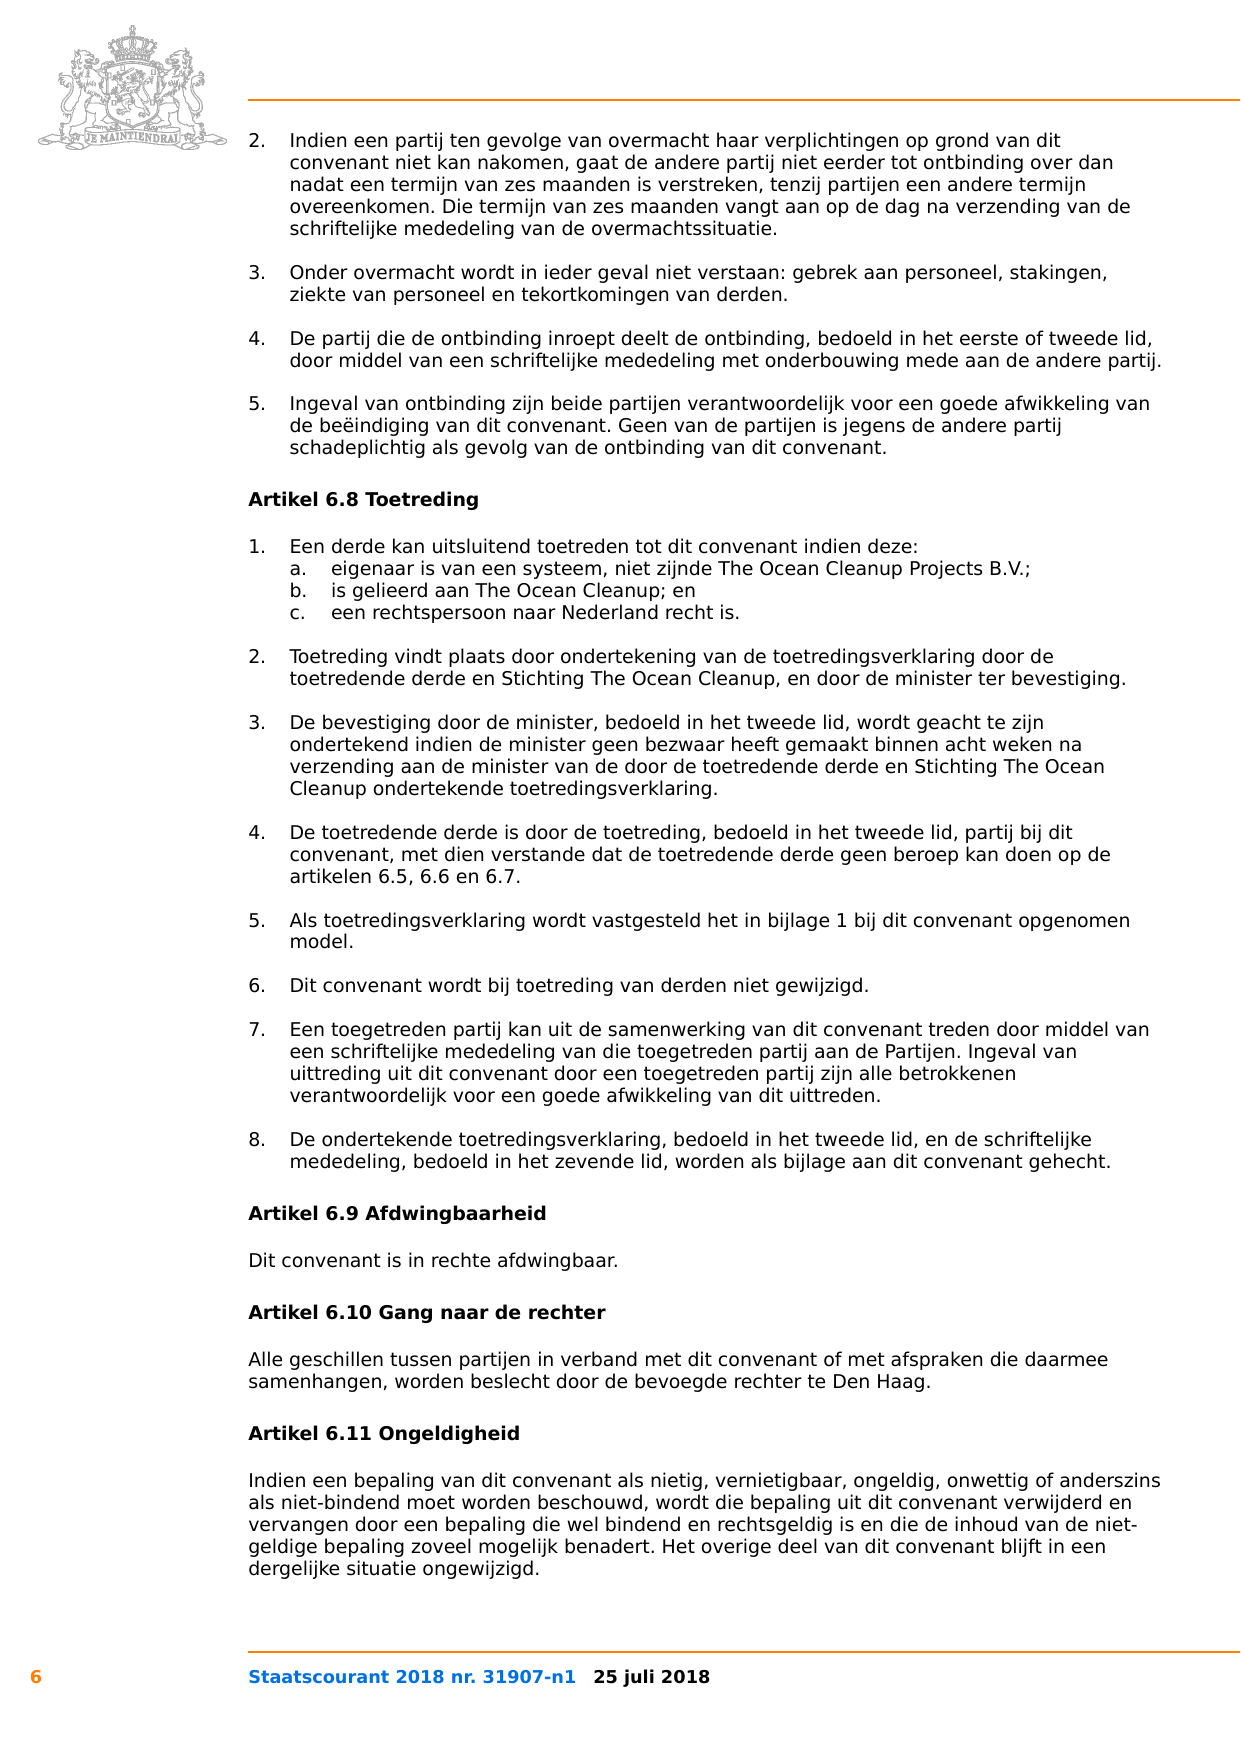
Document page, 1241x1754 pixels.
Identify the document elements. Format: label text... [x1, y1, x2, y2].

text Dit convenant is in rechte afdwingbaar. [248, 1250, 1163, 1272]
text 5. Als toetredingsverklaring wordt vastgesteld het in bijlage 1 bij dit convenant opgenomen model. [248, 909, 1163, 953]
text 8. De ondertekende toetredingsverklaring, bedoeld in het tweede lid, en de schriftelijke mededeling, bedoeld in het zevende lid, worden als bijlage aan dit convenant gehecht. [248, 1129, 1163, 1173]
subtitle Artikel 6.9 Afdwingbaarheid [248, 1203, 1163, 1225]
subtitle Artikel 6.11 Ongeldigheid [248, 1423, 1163, 1445]
text 3. De bevestiging door de minister, bedoeld in het tweede lid, wordt geacht te zijn ondertekend indien de minister geen bezwaar heeft gemaakt binnen acht weken na verzending aan de minister van de door de toetredende derde en Stichting The Ocean Cleanup ondertekende toetredingsverklaring. [248, 712, 1163, 800]
text c. een rechtspersoon naar Nederland recht is. [289, 602, 1163, 624]
text 1. Een derde kan uitsluitend toetreden tot dit convenant indien deze: [248, 536, 1163, 558]
text b. is gelieerd aan The Ocean Cleanup; en [289, 580, 1163, 602]
text Alle geschillen tussen partijen in verband met dit convenant of met afspraken die daarmee samenhangen, worden beslecht door de bevoegde rechter te Den Haag. [248, 1349, 1163, 1393]
text Indien een bepaling van dit convenant als nietig, vernietigbaar, ongeldig, onwettig of anderszins als niet-bindend moet worden beschouwd, wordt die bepaling uit dit convenant verwijderd en vervangen door een bepaling die wel bindend en rechtsgeldig is en die de inhoud van de niet-geldige bepaling zoveel mogelijk benadert. Het overige deel van dit convenant blijft in een dergelijke situatie ongewijzigd. [248, 1470, 1163, 1580]
text a. eigenaar is van een systeem, niet zijnde The Ocean Cleanup Projects B.V.; [289, 558, 1163, 580]
text 2. Toetreding vindt plaats door ondertekening van de toetredingsverklaring door de toetredende derde en Stichting The Ocean Cleanup, en door de minister ter bevestiging. [248, 646, 1163, 690]
text 7. Een toegetreden partij kan uit de samenwerking van dit convenant treden door middel van een schriftelijke mededeling van die toegetreden partij aan de Partijen. Ingeval van uittreding uit dit convenant door een toegetreden partij zijn alle betrokkenen verantwoordelijk voor een goede afwikkeling van dit uittreden. [248, 1019, 1163, 1107]
text 5. Ingeval van ontbinding zijn beide partijen verantwoordelijk voor een goede afwikkeling van de beëindiging van dit convenant. Geen van de partijen is jegens de andere partij schadeplichtig als gevolg van de ontbinding van dit convenant. [248, 393, 1163, 459]
subtitle Artikel 6.8 Toetreding [248, 489, 1163, 511]
text 3. Onder overmacht wordt in ieder geval niet verstaan: gebrek aan personeel, stakingen, ziekte van personeel en tekortkomingen van derden. [248, 262, 1163, 306]
picture [38, 25, 227, 150]
text 4. De partij die de ontbinding inroept deelt de ontbinding, bedoeld in het eerste of tweede lid, door middel van een schriftelijke mededeling met onderbouwing mede aan de andere partij. [248, 327, 1163, 371]
text 4. De toetredende derde is door de toetreding, bedoeld in het tweede lid, partij bij dit convenant, met dien verstande dat de toetredende derde geen beroep kan doen op de artikelen 6.5, 6.6 en 6.7. [248, 822, 1163, 888]
subtitle Artikel 6.10 Gang naar de rechter [248, 1302, 1163, 1324]
text 2. Indien een partij ten gevolge van overmacht haar verplichtingen op grond van dit convenant niet kan nakomen, gaat de andere partij niet eerder tot ontbinding over dan nadat een termijn van zes maanden is verstreken, tenzij partijen een andere termijn overeenkomen. Die termijn van zes maanden vangt aan op de dag na verzending van de schriftelijke mededeling van de overmachtssituatie. [248, 130, 1163, 240]
text 6. Dit convenant wordt bij toetreding van derden niet gewijzigd. [248, 975, 1163, 997]
